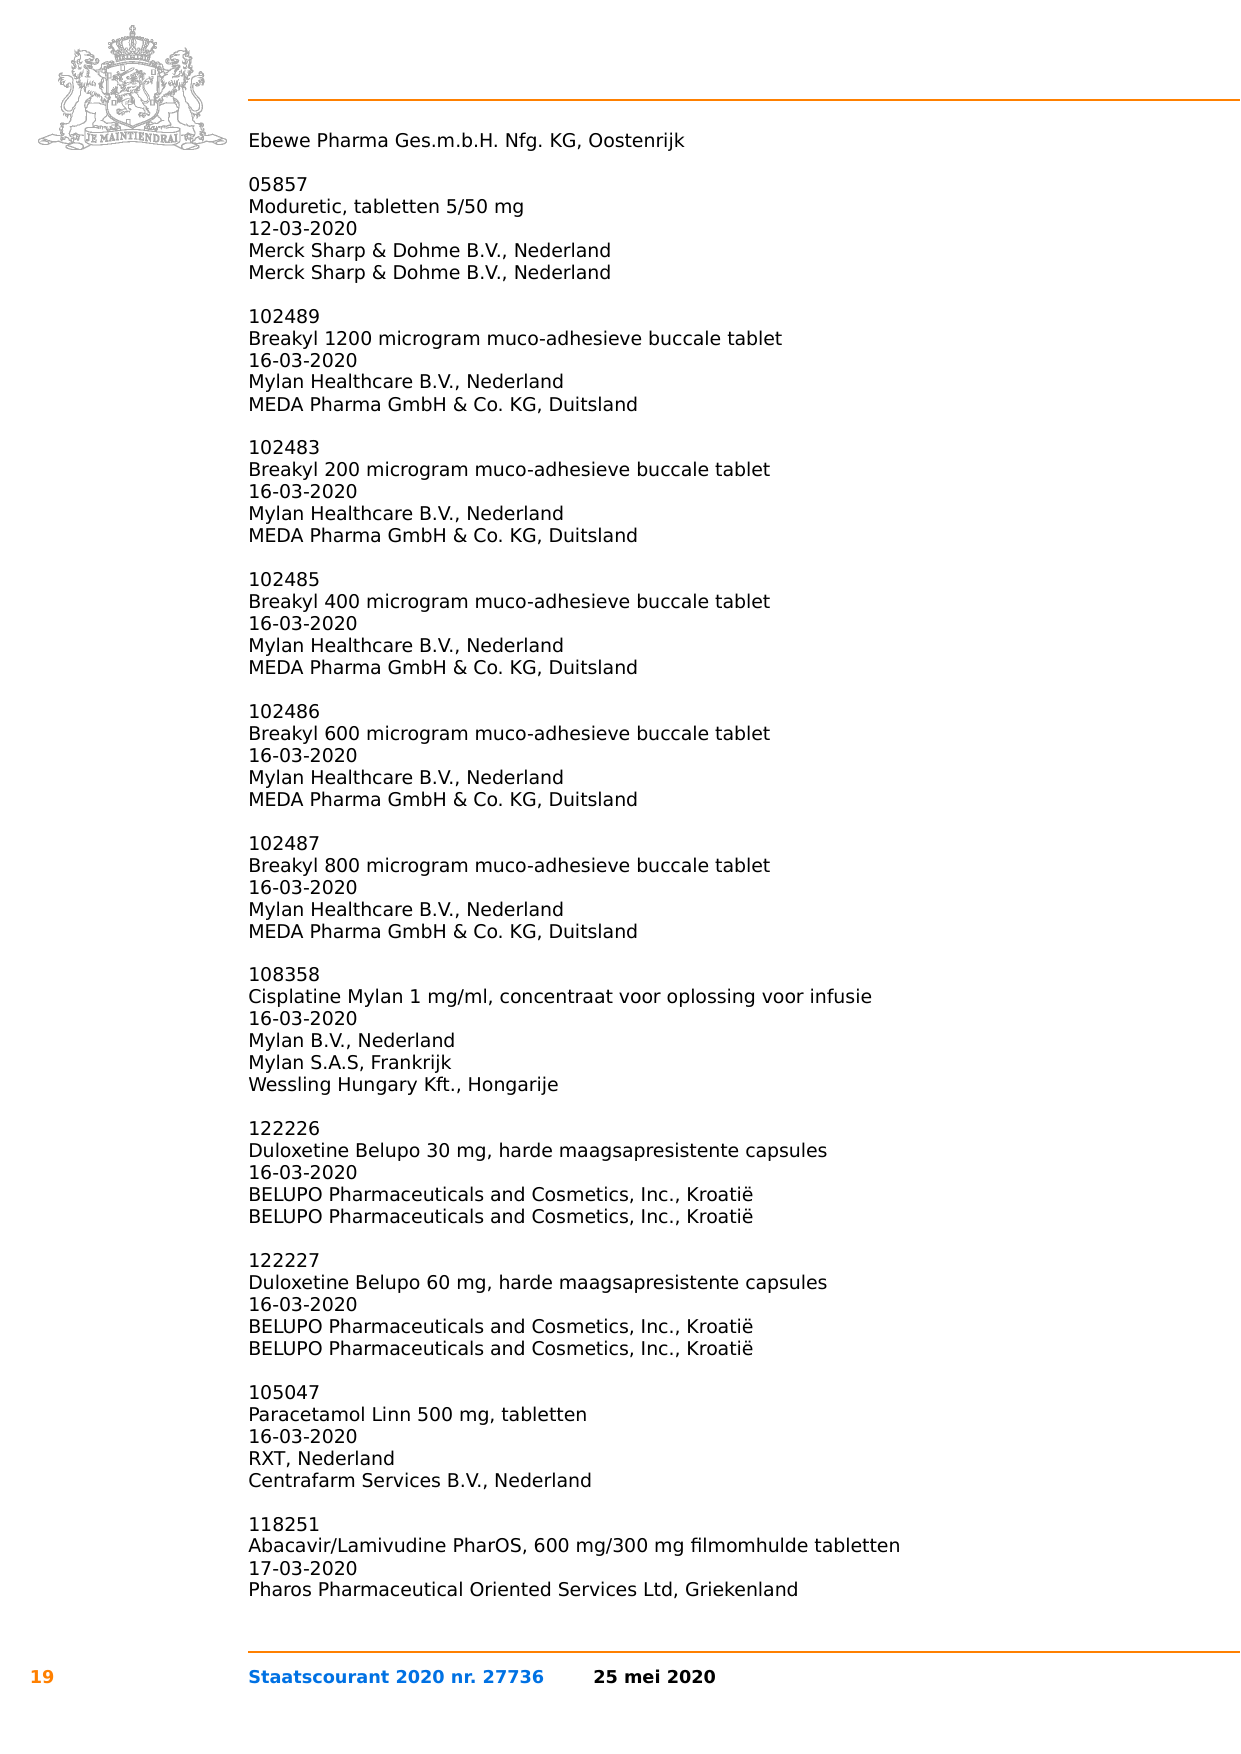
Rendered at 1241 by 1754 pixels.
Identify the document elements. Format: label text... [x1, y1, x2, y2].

text 16-03-2020 [248, 745, 1163, 767]
text BELUPO Pharmaceuticals and Cosmetics, Inc., Kroatië [248, 1206, 1163, 1228]
text BELUPO Pharmaceuticals and Cosmetics, Inc., Kroatië [248, 1338, 1163, 1360]
text Mylan Healthcare B.V., Nederland [248, 898, 1163, 921]
text Merck Sharp & Dohme B.V., Nederland [248, 262, 1163, 284]
text Breakyl 200 microgram muco-adhesieve buccale tablet [248, 459, 1163, 481]
text Breakyl 1200 microgram muco-adhesieve buccale tablet [248, 327, 1163, 349]
text Duloxetine Belupo 30 mg, harde maagsapresistente capsules [248, 1140, 1163, 1162]
text BELUPO Pharmaceuticals and Cosmetics, Inc., Kroatië [248, 1184, 1163, 1206]
text MEDA Pharma GmbH & Co. KG, Duitsland [248, 393, 1163, 415]
text Ebewe Pharma Ges.m.b.H. Nfg. KG, Oostenrijk [248, 130, 1163, 152]
text Breakyl 600 microgram muco-adhesieve buccale tablet [248, 723, 1163, 745]
text Mylan Healthcare B.V., Nederland [248, 503, 1163, 525]
text 102489 [248, 306, 1163, 327]
text 105047 [248, 1382, 1163, 1404]
text RXT, Nederland [248, 1448, 1163, 1469]
text Mylan S.A.S, Frankrijk [248, 1052, 1163, 1074]
text 122226 [248, 1118, 1163, 1140]
text 108358 [248, 964, 1163, 986]
text Abacavir/Lamivudine PharOS, 600 mg/300 mg filmomhulde tabletten [248, 1535, 1163, 1557]
text Pharos Pharmaceutical Oriented Services Ltd, Griekenland [248, 1579, 1163, 1601]
text 12-03-2020 [248, 218, 1163, 240]
text 102487 [248, 833, 1163, 854]
text 102483 [248, 437, 1163, 459]
text 16-03-2020 [248, 1426, 1163, 1448]
text Mylan Healthcare B.V., Nederland [248, 767, 1163, 789]
text 16-03-2020 [248, 877, 1163, 898]
text 17-03-2020 [248, 1557, 1163, 1579]
text MEDA Pharma GmbH & Co. KG, Duitsland [248, 525, 1163, 547]
text Merck Sharp & Dohme B.V., Nederland [248, 240, 1163, 262]
text 16-03-2020 [248, 613, 1163, 635]
text 16-03-2020 [248, 349, 1163, 371]
text Paracetamol Linn 500 mg, tabletten [248, 1404, 1163, 1426]
text Mylan Healthcare B.V., Nederland [248, 371, 1163, 393]
text Breakyl 400 microgram muco-adhesieve buccale tablet [248, 591, 1163, 613]
text MEDA Pharma GmbH & Co. KG, Duitsland [248, 657, 1163, 679]
text Wessling Hungary Kft., Hongarije [248, 1074, 1163, 1096]
text 122227 [248, 1250, 1163, 1272]
text 102485 [248, 569, 1163, 591]
text 05857 [248, 174, 1163, 196]
text MEDA Pharma GmbH & Co. KG, Duitsland [248, 921, 1163, 942]
text 118251 [248, 1513, 1163, 1535]
text 16-03-2020 [248, 1008, 1163, 1030]
text Breakyl 800 microgram muco-adhesieve buccale tablet [248, 854, 1163, 877]
text Centrafarm Services B.V., Nederland [248, 1469, 1163, 1492]
text Mylan Healthcare B.V., Nederland [248, 635, 1163, 657]
text Cisplatine Mylan 1 mg/ml, concentraat voor oplossing voor infusie [248, 986, 1163, 1008]
picture [38, 25, 227, 150]
text Moduretic, tabletten 5/50 mg [248, 196, 1163, 218]
text 16-03-2020 [248, 481, 1163, 503]
text MEDA Pharma GmbH & Co. KG, Duitsland [248, 789, 1163, 811]
text 16-03-2020 [248, 1294, 1163, 1316]
text 16-03-2020 [248, 1162, 1163, 1184]
text Mylan B.V., Nederland [248, 1030, 1163, 1052]
text 102486 [248, 701, 1163, 723]
text BELUPO Pharmaceuticals and Cosmetics, Inc., Kroatië [248, 1316, 1163, 1338]
text Duloxetine Belupo 60 mg, harde maagsapresistente capsules [248, 1272, 1163, 1294]
